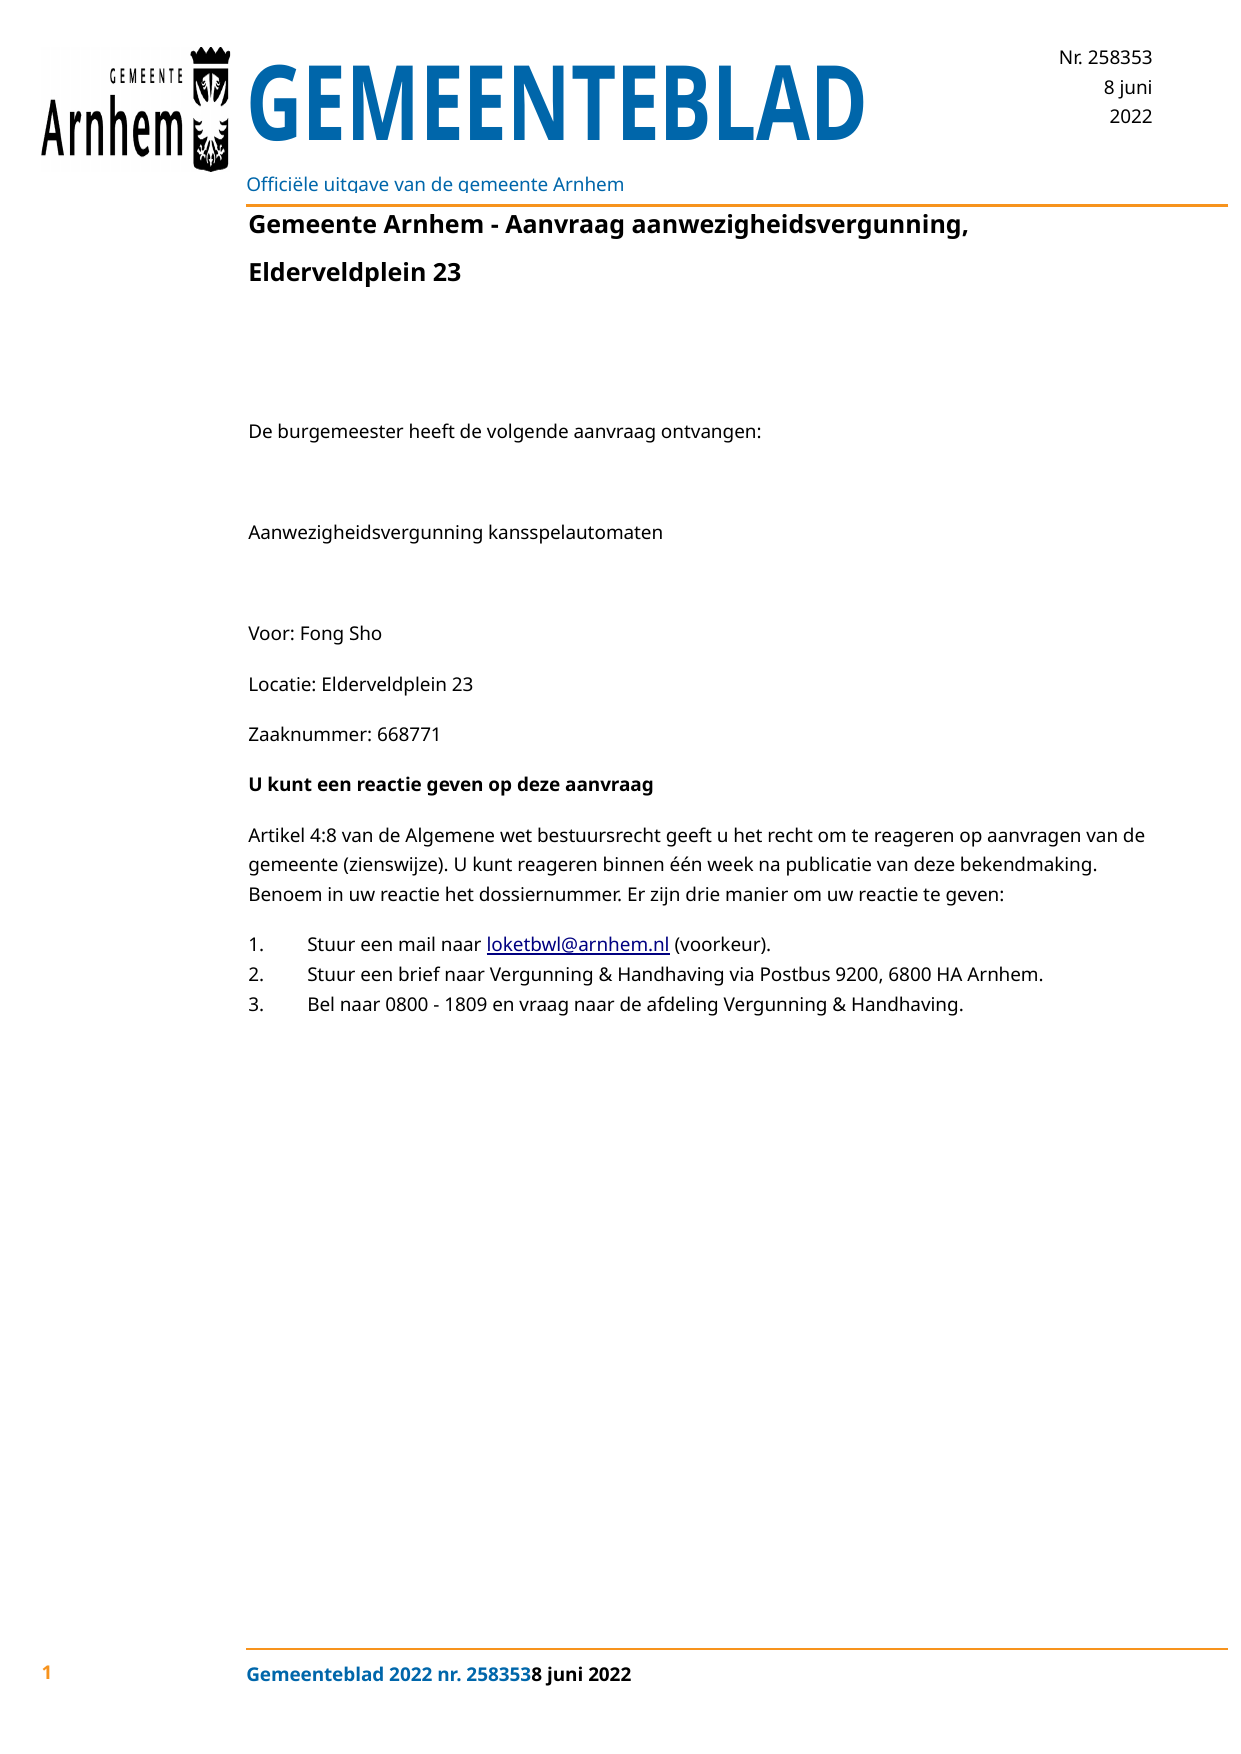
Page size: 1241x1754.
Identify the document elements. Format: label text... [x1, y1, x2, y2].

list Stuur een mail naar loketbwl@arnhem.nl (voorkeur). [248, 932, 1152, 957]
text Zaaknummer: 668771 [248, 721, 1152, 747]
text Artikel 4:8 van de Algemene wet bestuursrecht geeft u het recht om te reageren op aanvragen van de gemeente (zienswijze). U kunt reageren binnen één week na publicatie van deze bekendmaking. Benoem in uw reactie het dossiernummer. Er zijn drie manier om uw reactie te geven: [248, 822, 1152, 907]
text Voor: Fong Sho [248, 620, 1152, 646]
list Bel naar 0800 - 1809 en vraag naar de afdeling Vergunning & Handhaving. [248, 991, 1152, 1017]
text U kunt een reactie geven op deze aanvraag [248, 772, 1152, 797]
text Gemeente Arnhem - Aanvraag aanwezigheidsvergunning, Elderveldplein 23 [248, 207, 1152, 288]
picture [41, 47, 231, 172]
text De burgemeester heeft de volgende aanvraag ontvangen: [248, 419, 1152, 444]
text Aanwezigheidsvergunning kansspelautomaten [248, 519, 1152, 545]
text Locatie: Elderveldplein 23 [248, 671, 1152, 697]
list Stuur een brief naar Vergunning & Handhaving via Postbus 9200, 6800 HA Arnhem. [248, 961, 1152, 987]
